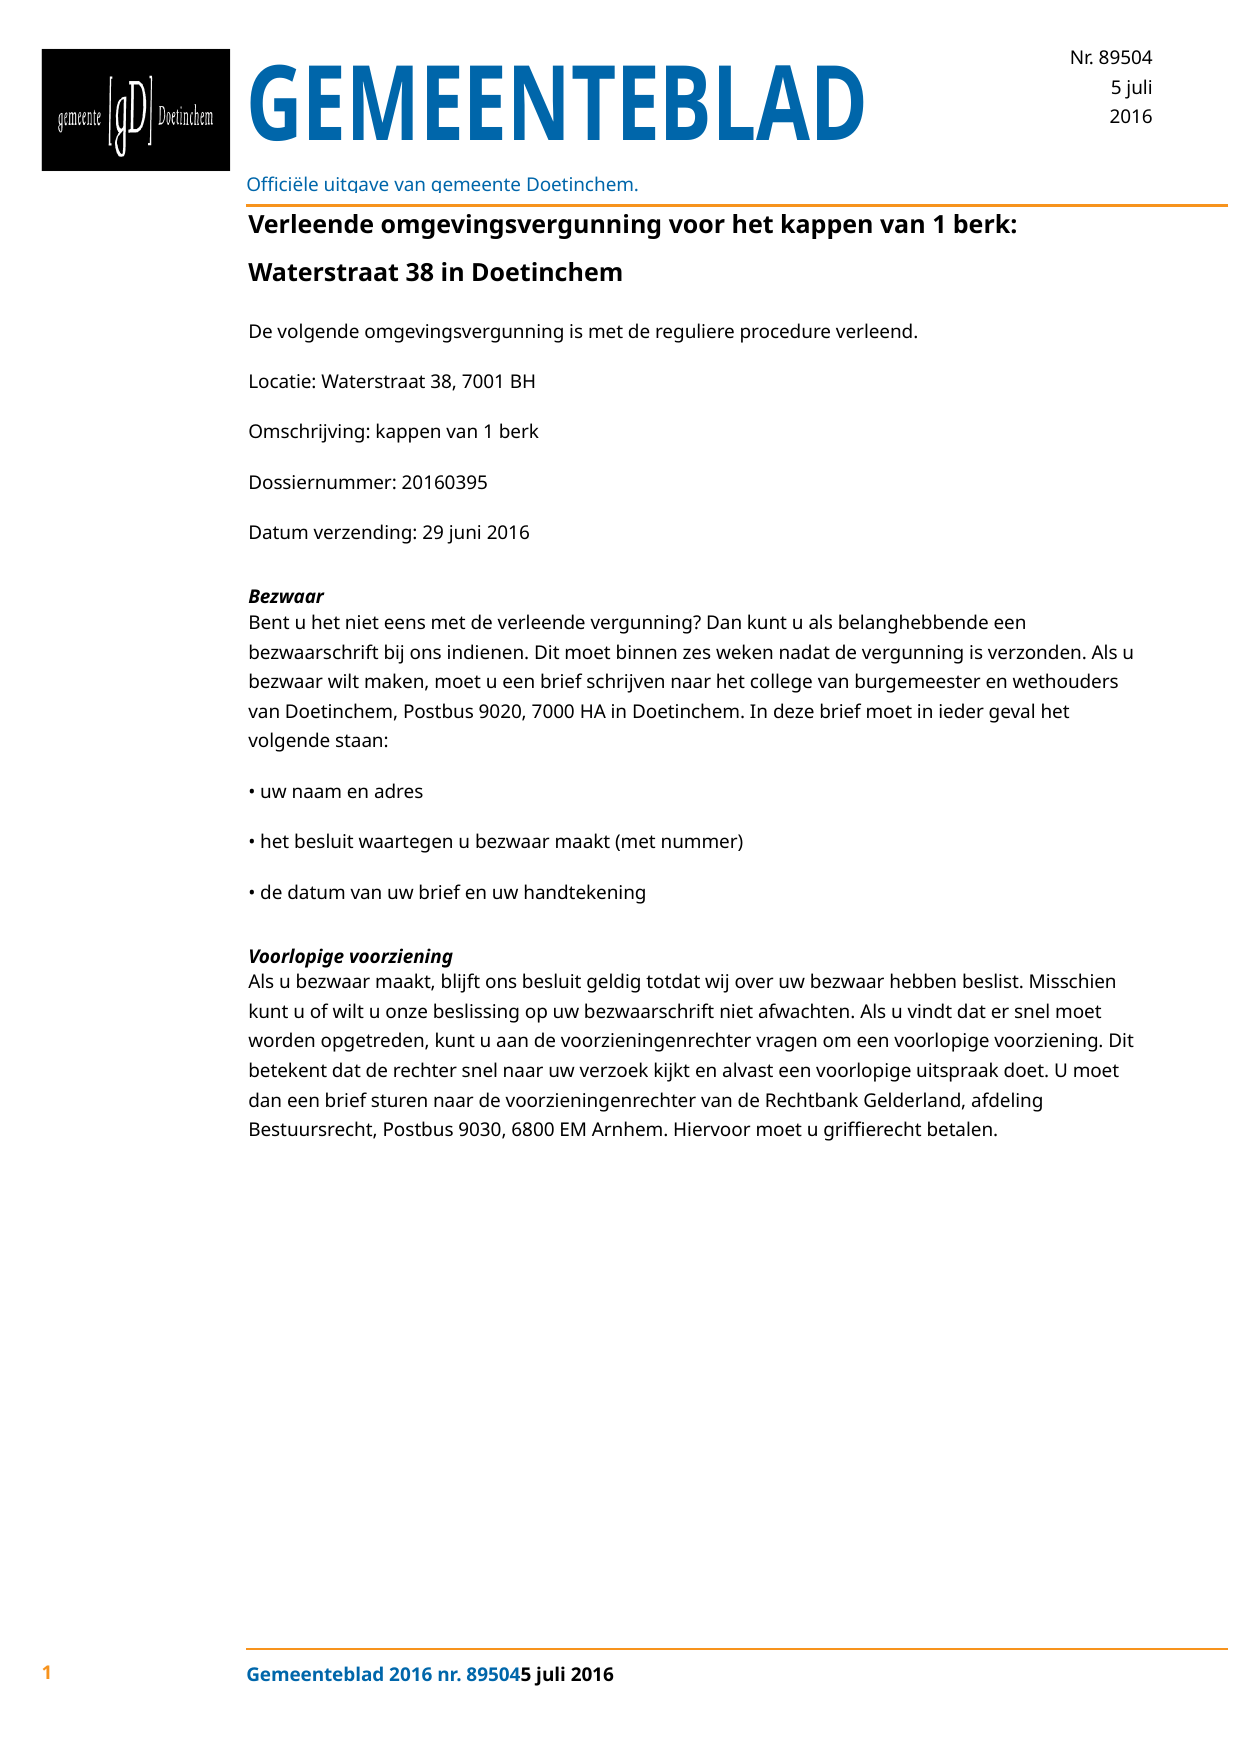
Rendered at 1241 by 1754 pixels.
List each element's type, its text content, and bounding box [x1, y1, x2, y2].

text Bezwaar [248, 583, 1152, 609]
text Omschrijving: kappen van 1 berk [248, 419, 1152, 444]
text De volgende omgevingsvergunning is met de reguliere procedure verleend. [248, 318, 1152, 344]
text Bent u het niet eens met de verleende vergunning? Dan kunt u als belanghebbende een bezwaarschrift bij ons indienen. Dit moet binnen zes weken nadat de vergunning is verzonden. Als u bezwaar wilt maken, moet u een brief schrijven naar het college van burgemeester en wethouders van Doetinchem, Postbus 9020, 7000 HA in Doetinchem. In deze brief moet in ieder geval het volgende staan: [248, 609, 1152, 753]
text Verleende omgevingsvergunning voor het kappen van 1 berk: Waterstraat 38 in Doetinchem [248, 207, 1152, 288]
text Als u bezwaar maakt, blijft ons besluit geldig totdat wij over uw bezwaar hebben beslist. Misschien kunt u of wilt u onze beslissing op uw bezwaarschrift niet afwachten. Als u vindt dat er snel moet worden opgetreden, kunt u aan de voorzieningenrechter vragen om een voorlopige voorziening. Dit betekent dat de rechter snel naar uw verzoek kijkt en alvast een voorlopige uitspraak doet. U moet dan een brief sturen naar de voorzieningenrechter van de Rechtbank Gelderland, afdeling Bestuursrecht, Postbus 9030, 6800 EM Arnhem. Hiervoor moet u griffierecht betalen. [248, 968, 1152, 1142]
picture [41, 47, 231, 172]
text Locatie: Waterstraat 38, 7001 BH [248, 368, 1152, 394]
text • de datum van uw brief en uw handtekening [248, 879, 1152, 904]
text Dossiernummer: 20160395 [248, 469, 1152, 495]
text • het besluit waartegen u bezwaar maakt (met nummer) [248, 828, 1152, 854]
text Datum verzending: 29 juni 2016 [248, 519, 1152, 545]
text Voorlopige voorziening [248, 943, 1152, 968]
text • uw naam en adres [248, 778, 1152, 804]
